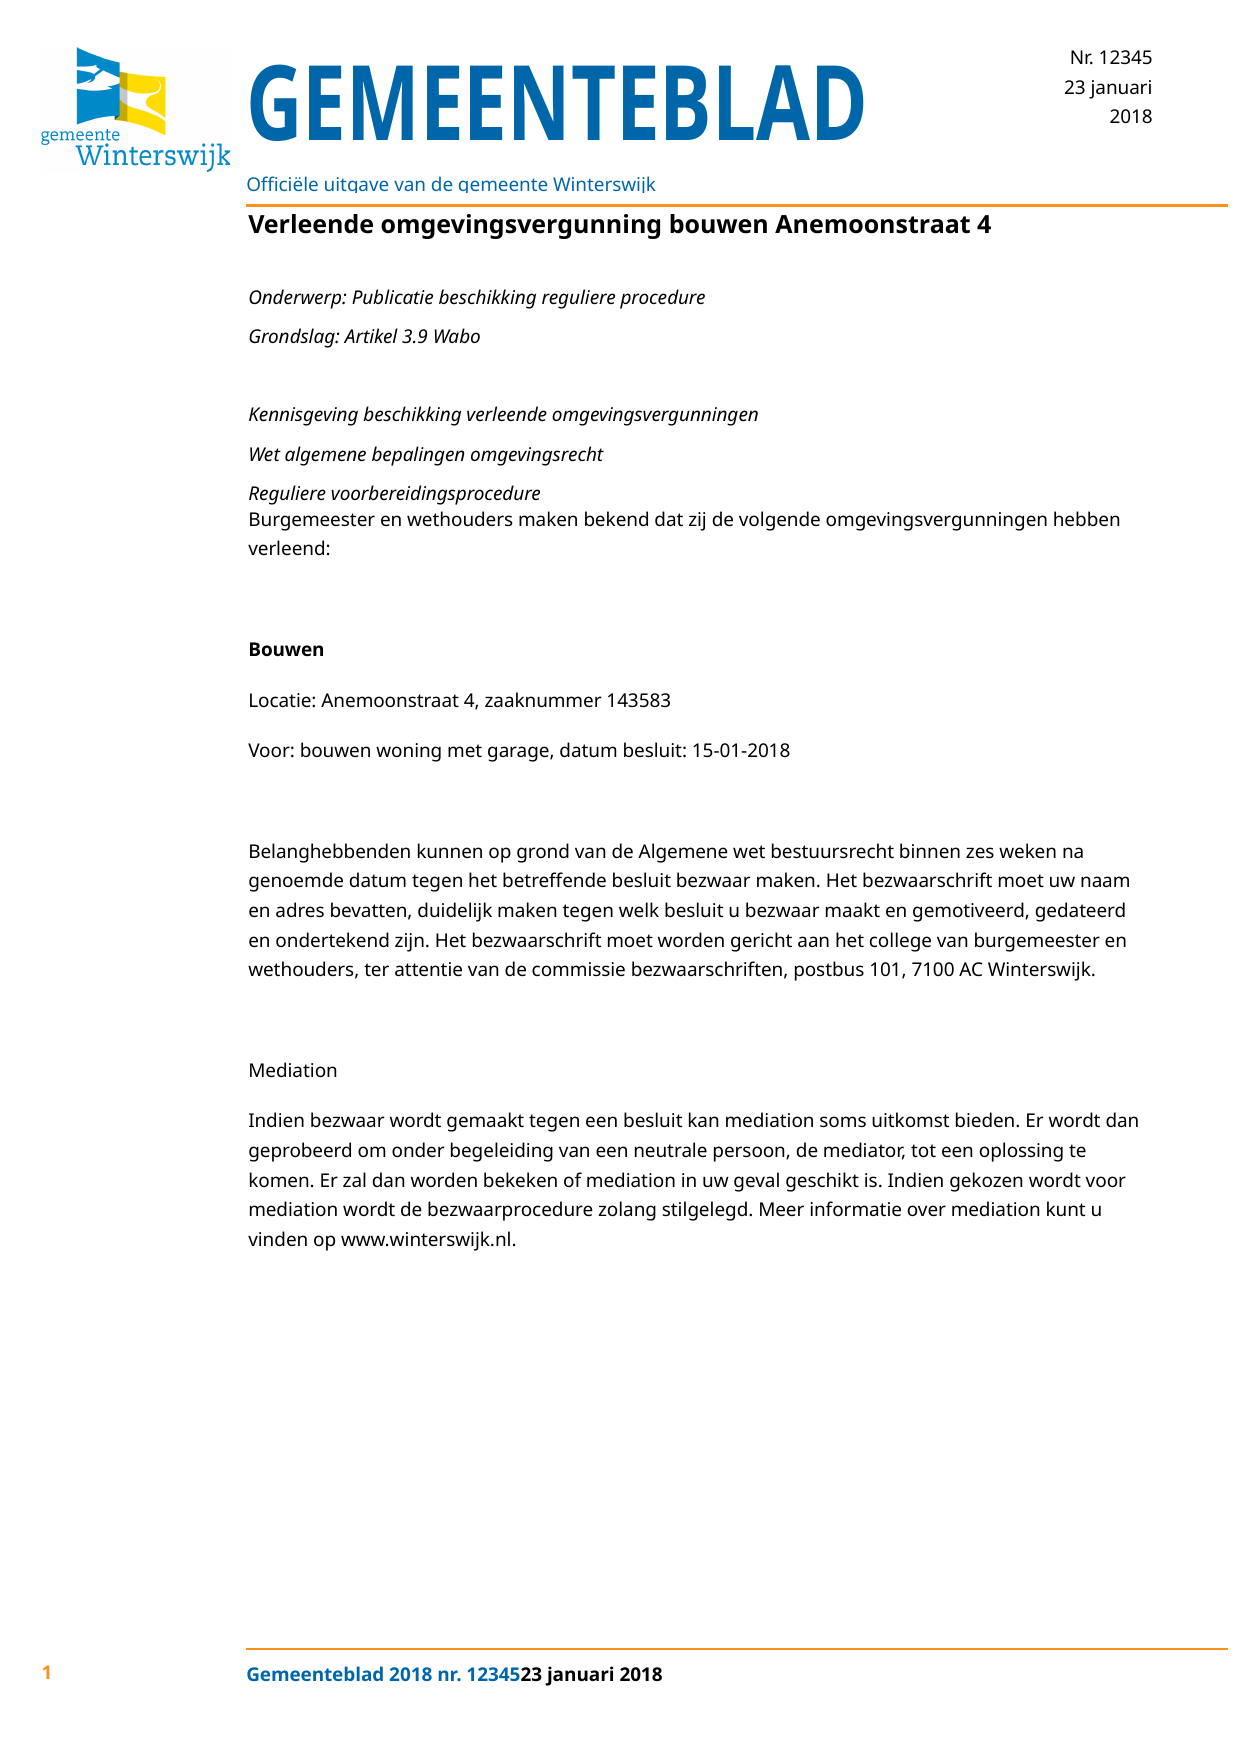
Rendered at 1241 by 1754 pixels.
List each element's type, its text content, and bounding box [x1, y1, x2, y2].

text Reguliere voorbereidingsprocedure [248, 480, 1152, 506]
text Onderwerp: Publicatie beschikking reguliere procedure [248, 284, 1152, 309]
text Burgemeester en wethouders maken bekend dat zij de volgende omgevingsvergunningen hebben verleend: [248, 506, 1152, 561]
text Verleende omgevingsvergunning bouwen Anemoonstraat 4 [248, 207, 1152, 241]
text Mediation [248, 1057, 1152, 1083]
text Locatie: Anemoonstraat 4, zaaknummer 143583 [248, 687, 1152, 712]
picture [225, 153, 231, 162]
picture [41, 47, 231, 172]
text Belanghebbenden kunnen op grond van de Algemene wet bestuursrecht binnen zes weken na genoemde datum tegen het betreffende besluit bezwaar maken. Het bezwaarschrift moet uw naam en adres bevatten, duidelijk maken tegen welk besluit u bezwaar maakt en gemotiveerd, gedateerd en ondertekend zijn. Het bezwaarschrift moet worden gericht aan het college van burgemeester en wethouders, ter attentie van de commissie bezwaarschriften, postbus 101, 7100 AC Winterswijk. [248, 838, 1152, 982]
text Bouwen [248, 636, 1152, 662]
text Grondslag: Artikel 3.9 Wabo [248, 323, 1152, 349]
text Kennisgeving beschikking verleende omgevingsvergunningen [248, 402, 1152, 427]
text Voor: bouwen woning met garage, datum besluit: 15-01-2018 [248, 737, 1152, 763]
text Indien bezwaar wordt gemaakt tegen een besluit kan mediation soms uitkomst bieden. Er wordt dan geprobeerd om onder begeleiding van een neutrale persoon, de mediator, tot een oplossing te komen. Er zal dan worden bekeken of mediation in uw geval geschikt is. Indien gekozen wordt voor mediation wordt de bezwaarprocedure zolang stilgelegd. Meer informatie over mediation kunt u vinden op www.winterswijk.nl. [248, 1108, 1152, 1252]
text Wet algemene bepalingen omgevingsrecht [248, 441, 1152, 467]
